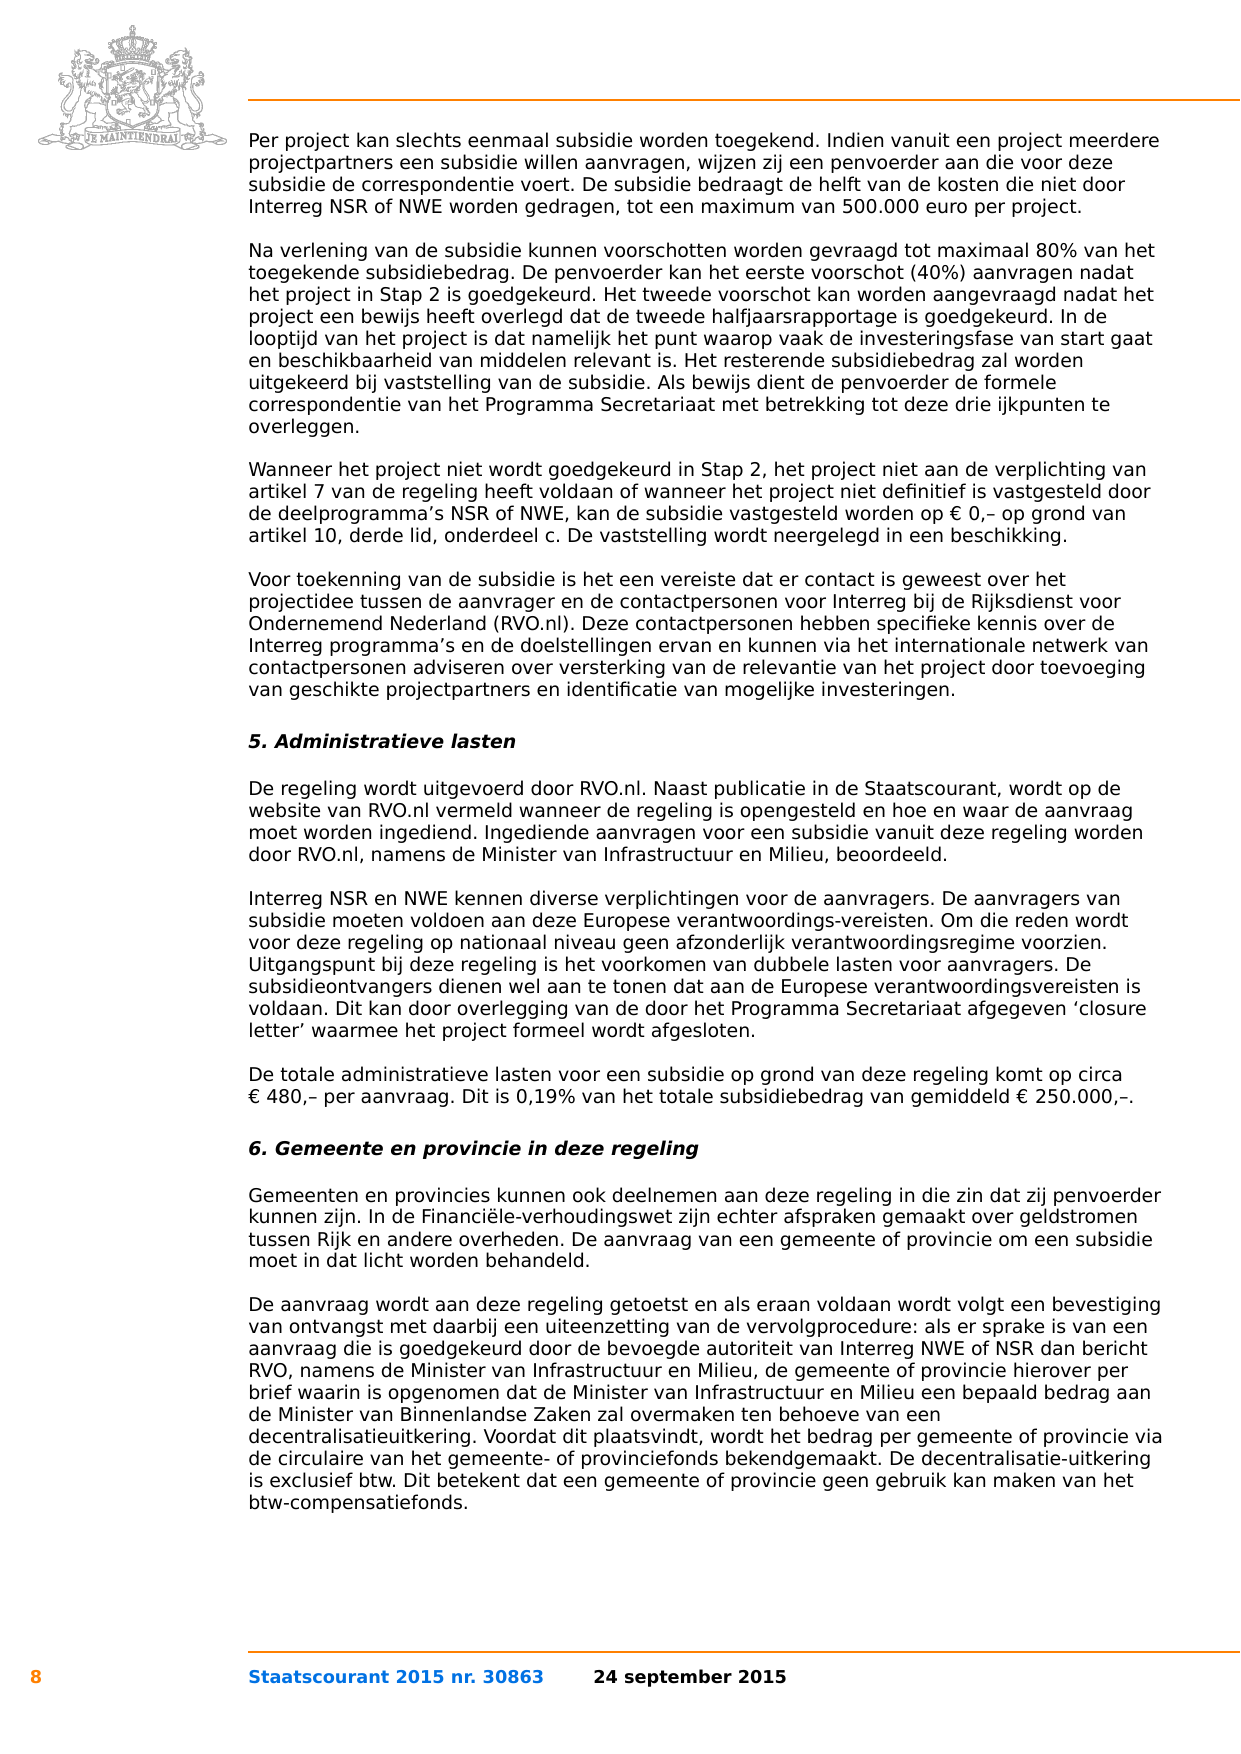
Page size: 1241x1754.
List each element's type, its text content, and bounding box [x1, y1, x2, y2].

text Interreg NSR en NWE kennen diverse verplichtingen voor de aanvragers. De aanvragers van subsidie moeten voldoen aan deze Europese verantwoordings-vereisten. Om die reden wordt voor deze regeling op nationaal niveau geen afzonderlijk verantwoordingsregime voorzien. Uitgangspunt bij deze regeling is het voorkomen van dubbele lasten voor aanvragers. De subsidieontvangers dienen wel aan te tonen dat aan de Europese verantwoordingsvereisten is voldaan. Dit kan door overlegging van de door het Programma Secretariaat afgegeven ‘closure letter’ waarmee het project formeel wordt afgesloten. [248, 888, 1163, 1042]
text Gemeenten en provincies kunnen ook deelnemen aan deze regeling in die zin dat zij penvoerder kunnen zijn. In de Financiële-verhoudingswet zijn echter afspraken gemaakt over geldstromen tussen Rijk en andere overheden. De aanvraag van een gemeente of provincie om een subsidie moet in dat licht worden behandeld. [248, 1184, 1163, 1272]
text Wanneer het project niet wordt goedgekeurd in Stap 2, het project niet aan de verplichting van artikel 7 van de regeling heeft voldaan of wanneer het project niet definitief is vastgesteld door de deelprogramma’s NSR of NWE, kan de subsidie vastgesteld worden op € 0,– op grond van artikel 10, derde lid, onderdeel c. De vaststelling wordt neergelegd in een beschikking. [248, 459, 1163, 547]
picture [38, 25, 227, 150]
text De regeling wordt uitgevoerd door RVO.nl. Naast publicatie in de Staatscourant, wordt op de website van RVO.nl vermeld wanneer de regeling is opengesteld en hoe en waar de aanvraag moet worden ingediend. Ingediende aanvragen voor een subsidie vanuit deze regeling worden door RVO.nl, namens de Minister van Infrastructuur en Milieu, beoordeeld. [248, 778, 1163, 866]
text Na verlening van de subsidie kunnen voorschotten worden gevraagd tot maximaal 80% van het toegekende subsidiebedrag. De penvoerder kan het eerste voorschot (40%) aanvragen nadat het project in Stap 2 is goedgekeurd. Het tweede voorschot kan worden aangevraagd nadat het project een bewijs heeft overlegd dat de tweede halfjaarsrapportage is goedgekeurd. In de looptijd van het project is dat namelijk het punt waarop vaak de investeringsfase van start gaat en beschikbaarheid van middelen relevant is. Het resterende subsidiebedrag zal worden uitgekeerd bij vaststelling van de subsidie. Als bewijs dient de penvoerder de formele correspondentie van het Programma Secretariaat met betrekking tot deze drie ijkpunten te overleggen. [248, 240, 1163, 437]
text De aanvraag wordt aan deze regeling getoetst en als eraan voldaan wordt volgt een bevestiging van ontvangst met daarbij een uiteenzetting van de vervolgprocedure: als er sprake is van een aanvraag die is goedgekeurd door de bevoegde autoriteit van Interreg NWE of NSR dan bericht RVO, namens de Minister van Infrastructuur en Milieu, de gemeente of provincie hierover per brief waarin is opgenomen dat de Minister van Infrastructuur en Milieu een bepaald bedrag aan de Minister van Binnenlandse Zaken zal overmaken ten behoeve van een decentralisatieuitkering. Voordat dit plaatsvindt, wordt het bedrag per gemeente of provincie via de circulaire van het gemeente- of provinciefonds bekendgemaakt. De decentralisatie-uitkering is exclusief btw. Dit betekent dat een gemeente of provincie geen gebruik kan maken van het btw-compensatiefonds. [248, 1294, 1163, 1514]
subtitle 6. Gemeente en provincie in deze regeling [248, 1137, 1163, 1159]
text Per project kan slechts eenmaal subsidie worden toegekend. Indien vanuit een project meerdere projectpartners een subsidie willen aanvragen, wijzen zij een penvoerder aan die voor deze subsidie de correspondentie voert. De subsidie bedraagt de helft van de kosten die niet door Interreg NSR of NWE worden gedragen, tot een maximum van 500.000 euro per project. [248, 130, 1163, 218]
subtitle 5. Administratieve lasten [248, 731, 1163, 753]
text De totale administratieve lasten voor een subsidie op grond van deze regeling komt op circa € 480,– per aanvraag. Dit is 0,19% van het totale subsidiebedrag van gemiddeld € 250.000,–. [248, 1063, 1163, 1107]
text Voor toekenning van de subsidie is het een vereiste dat er contact is geweest over het projectidee tussen de aanvrager en de contactpersonen voor Interreg bij de Rijksdienst voor Ondernemend Nederland (RVO.nl). Deze contactpersonen hebben specifieke kennis over de Interreg programma’s en de doelstellingen ervan en kunnen via het internationale netwerk van contactpersonen adviseren over versterking van de relevantie van het project door toevoeging van geschikte projectpartners en identificatie van mogelijke investeringen. [248, 569, 1163, 701]
